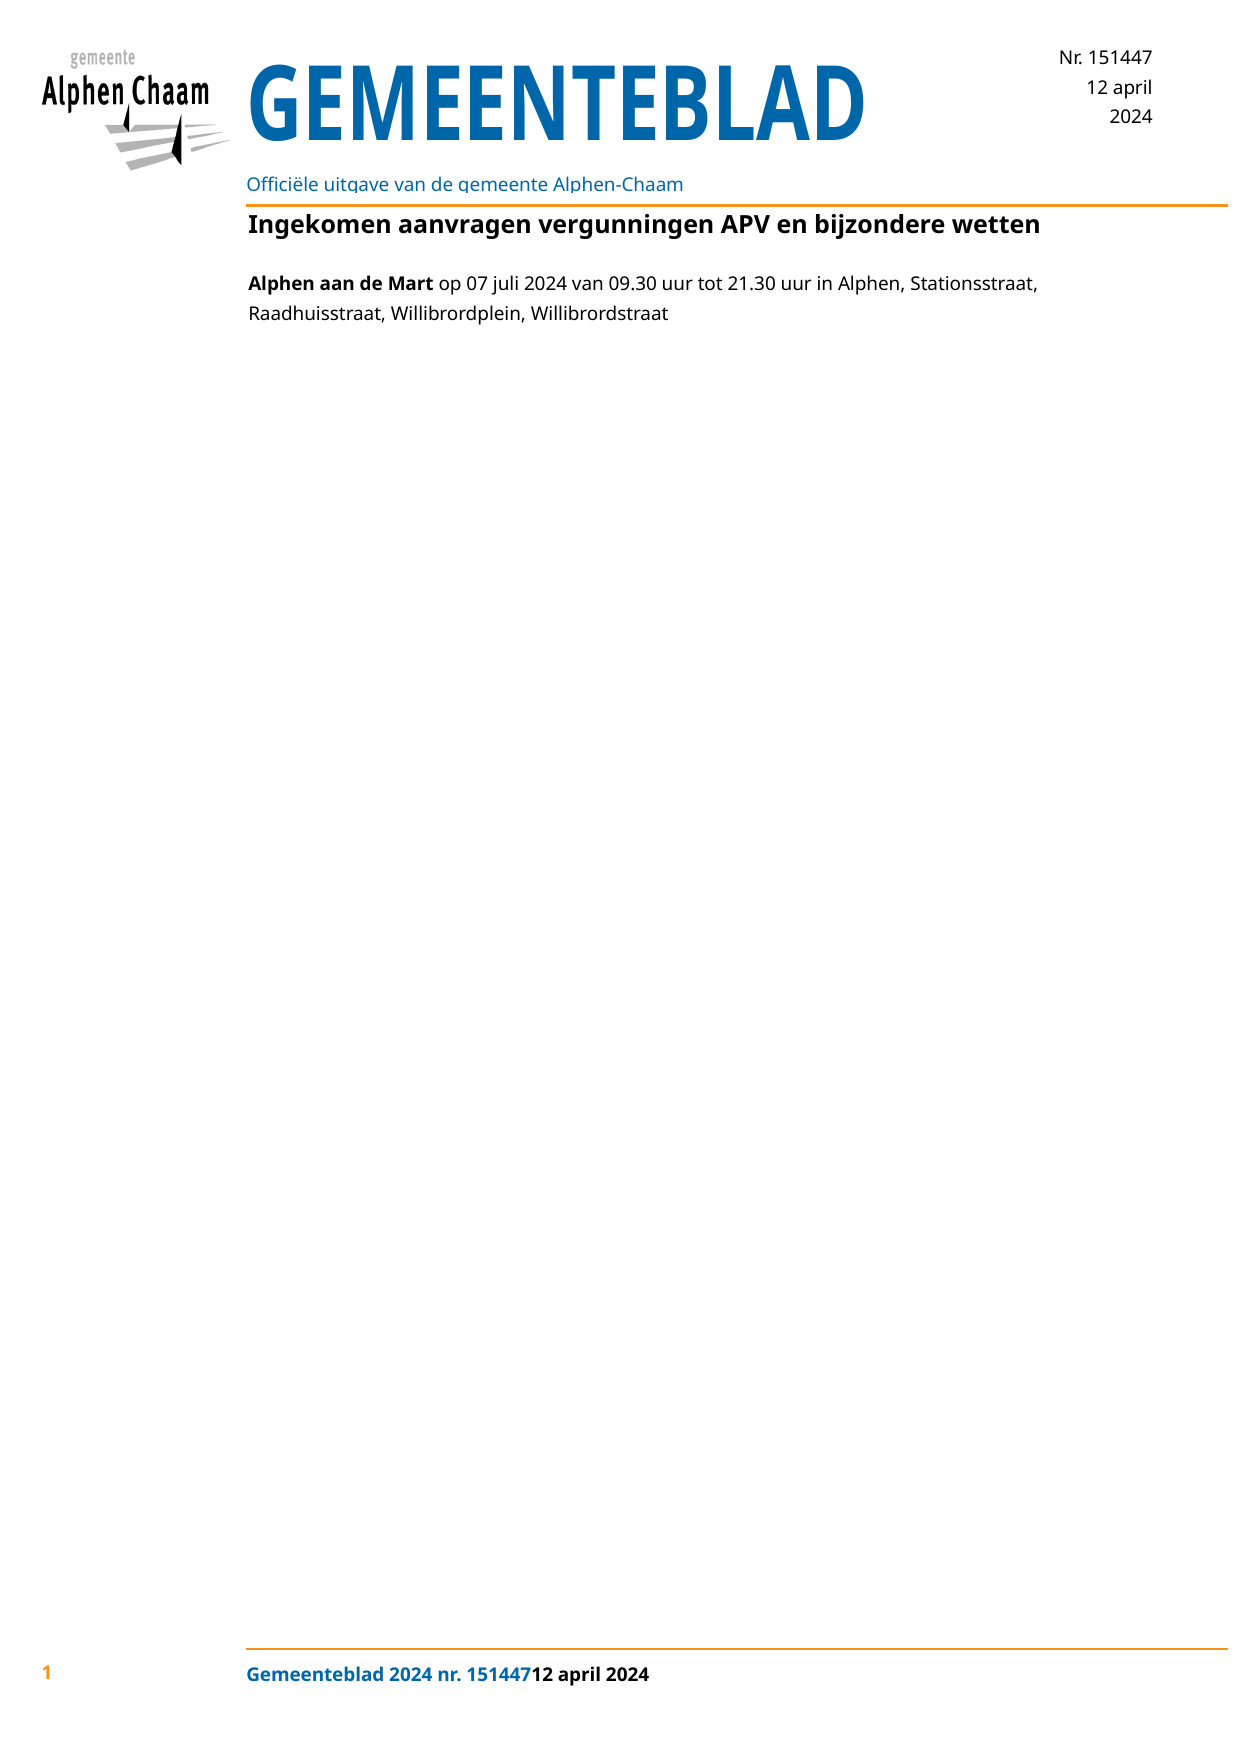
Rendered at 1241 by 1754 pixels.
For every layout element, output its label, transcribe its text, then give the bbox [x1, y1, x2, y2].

text Ingekomen aanvragen vergunningen APV en bijzondere wetten [248, 207, 1152, 241]
text Alphen aan de Mart op 07 juli 2024 van 09.30 uur tot 21.30 uur in Alphen, Stationsstraat, Raadhuisstraat, Willibrordplein, Willibrordstraat [248, 270, 1152, 326]
picture [41, 47, 231, 172]
